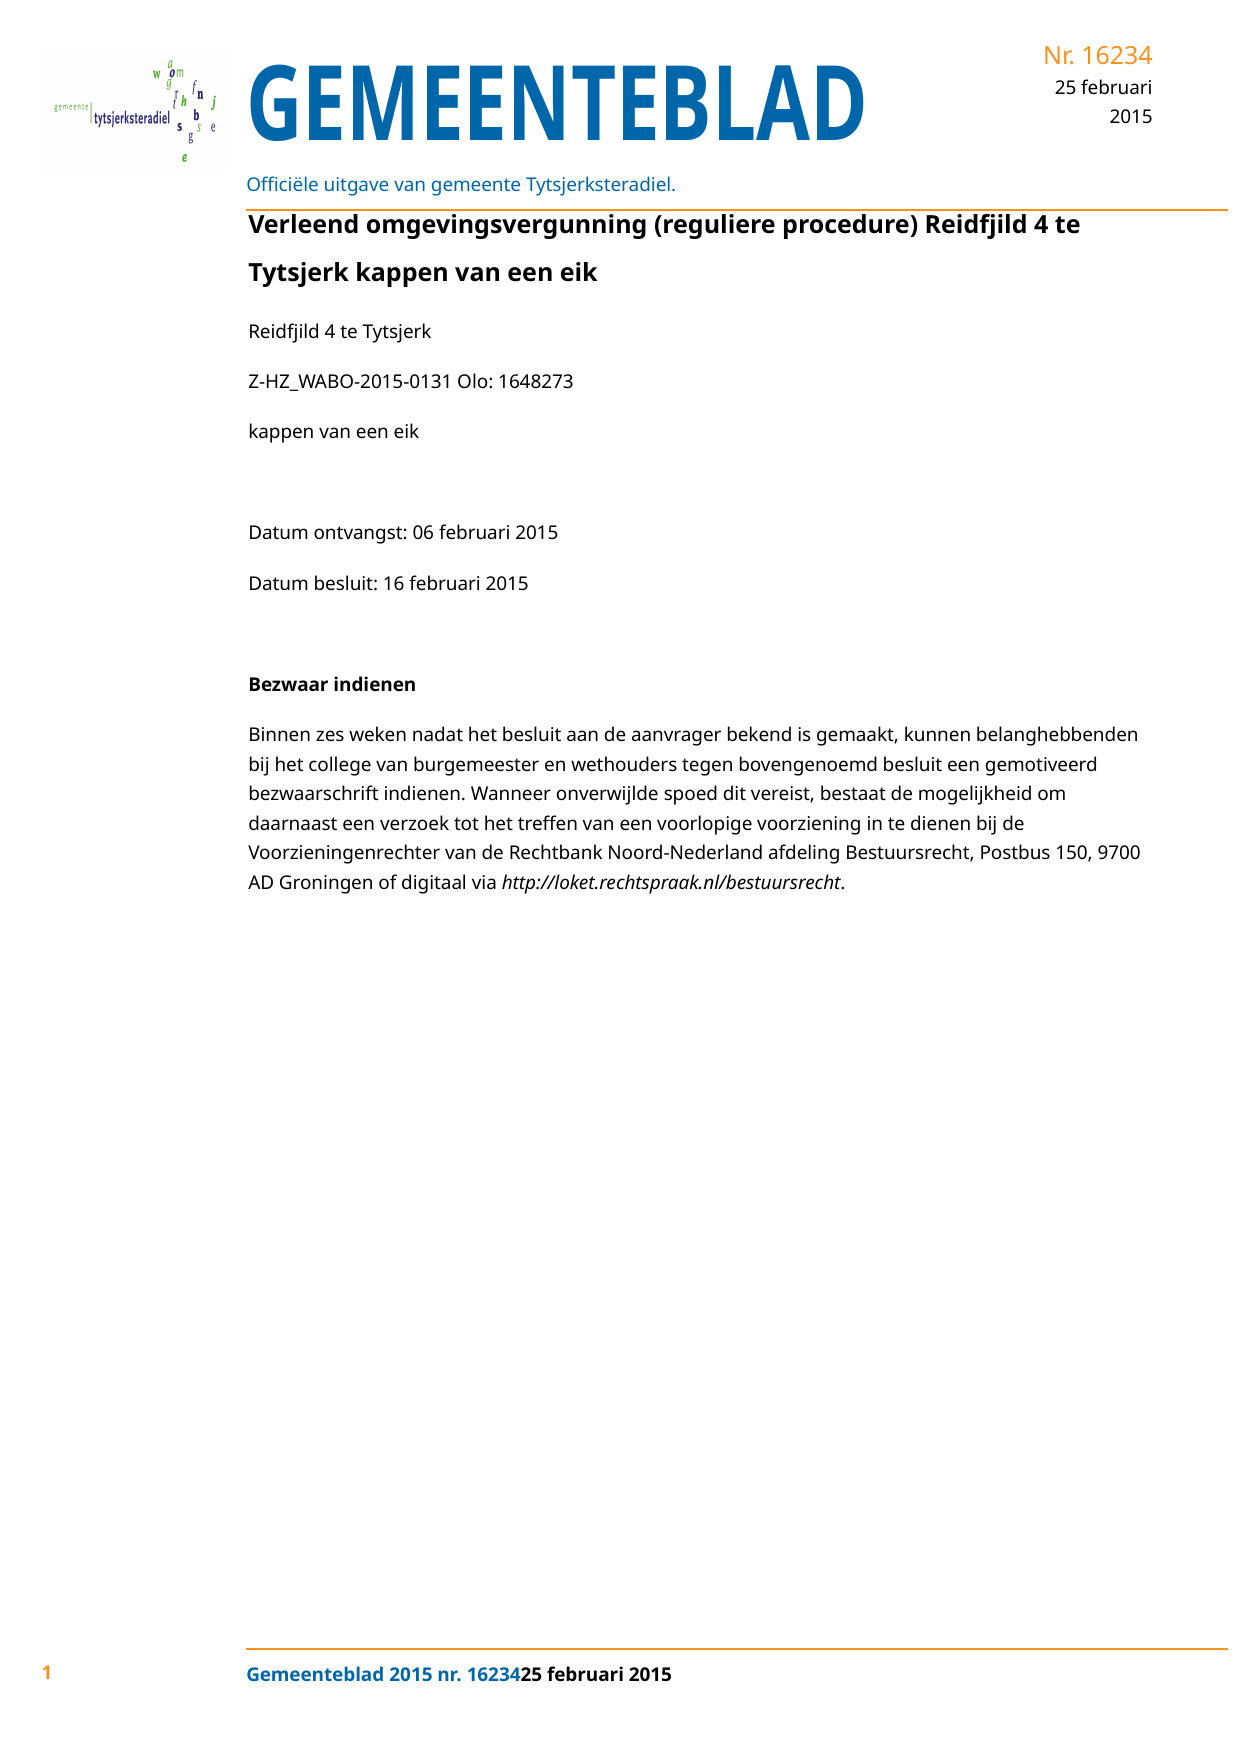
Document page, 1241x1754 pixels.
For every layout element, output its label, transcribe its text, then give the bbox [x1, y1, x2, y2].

text Datum ontvangst: 06 februari 2015 [248, 519, 1152, 545]
picture [41, 47, 231, 172]
text Binnen zes weken nadat het besluit aan de aanvrager bekend is gemaakt, kunnen belanghebbenden bij het college van burgemeester en wethouders tegen bovengenoemd besluit een gemotiveerd bezwaarschrift indienen. Wanneer onverwijlde spoed dit vereist, bestaat de mogelijkheid om daarnaast een verzoek tot het treffen van een voorlopige voorziening in te dienen bij de Voorzieningenrechter van de Rechtbank Noord-Nederland afdeling Bestuursrecht, Postbus 150, 9700 AD Groningen of digitaal via http://loket.rechtspraak.nl/bestuursrecht. [248, 721, 1152, 895]
text Datum besluit: 16 februari 2015 [248, 570, 1152, 596]
text Reidfjild 4 te Tytsjerk [248, 318, 1152, 344]
text kappen van een eik [248, 419, 1152, 444]
text Verleend omgevingsvergunning (reguliere procedure) Reidfjild 4 te Tytsjerk kappen van een eik [248, 211, 1152, 288]
text Z-HZ_WABO-2015-0131 Olo: 1648273 [248, 368, 1152, 394]
text Bezwaar indienen [248, 671, 1152, 697]
